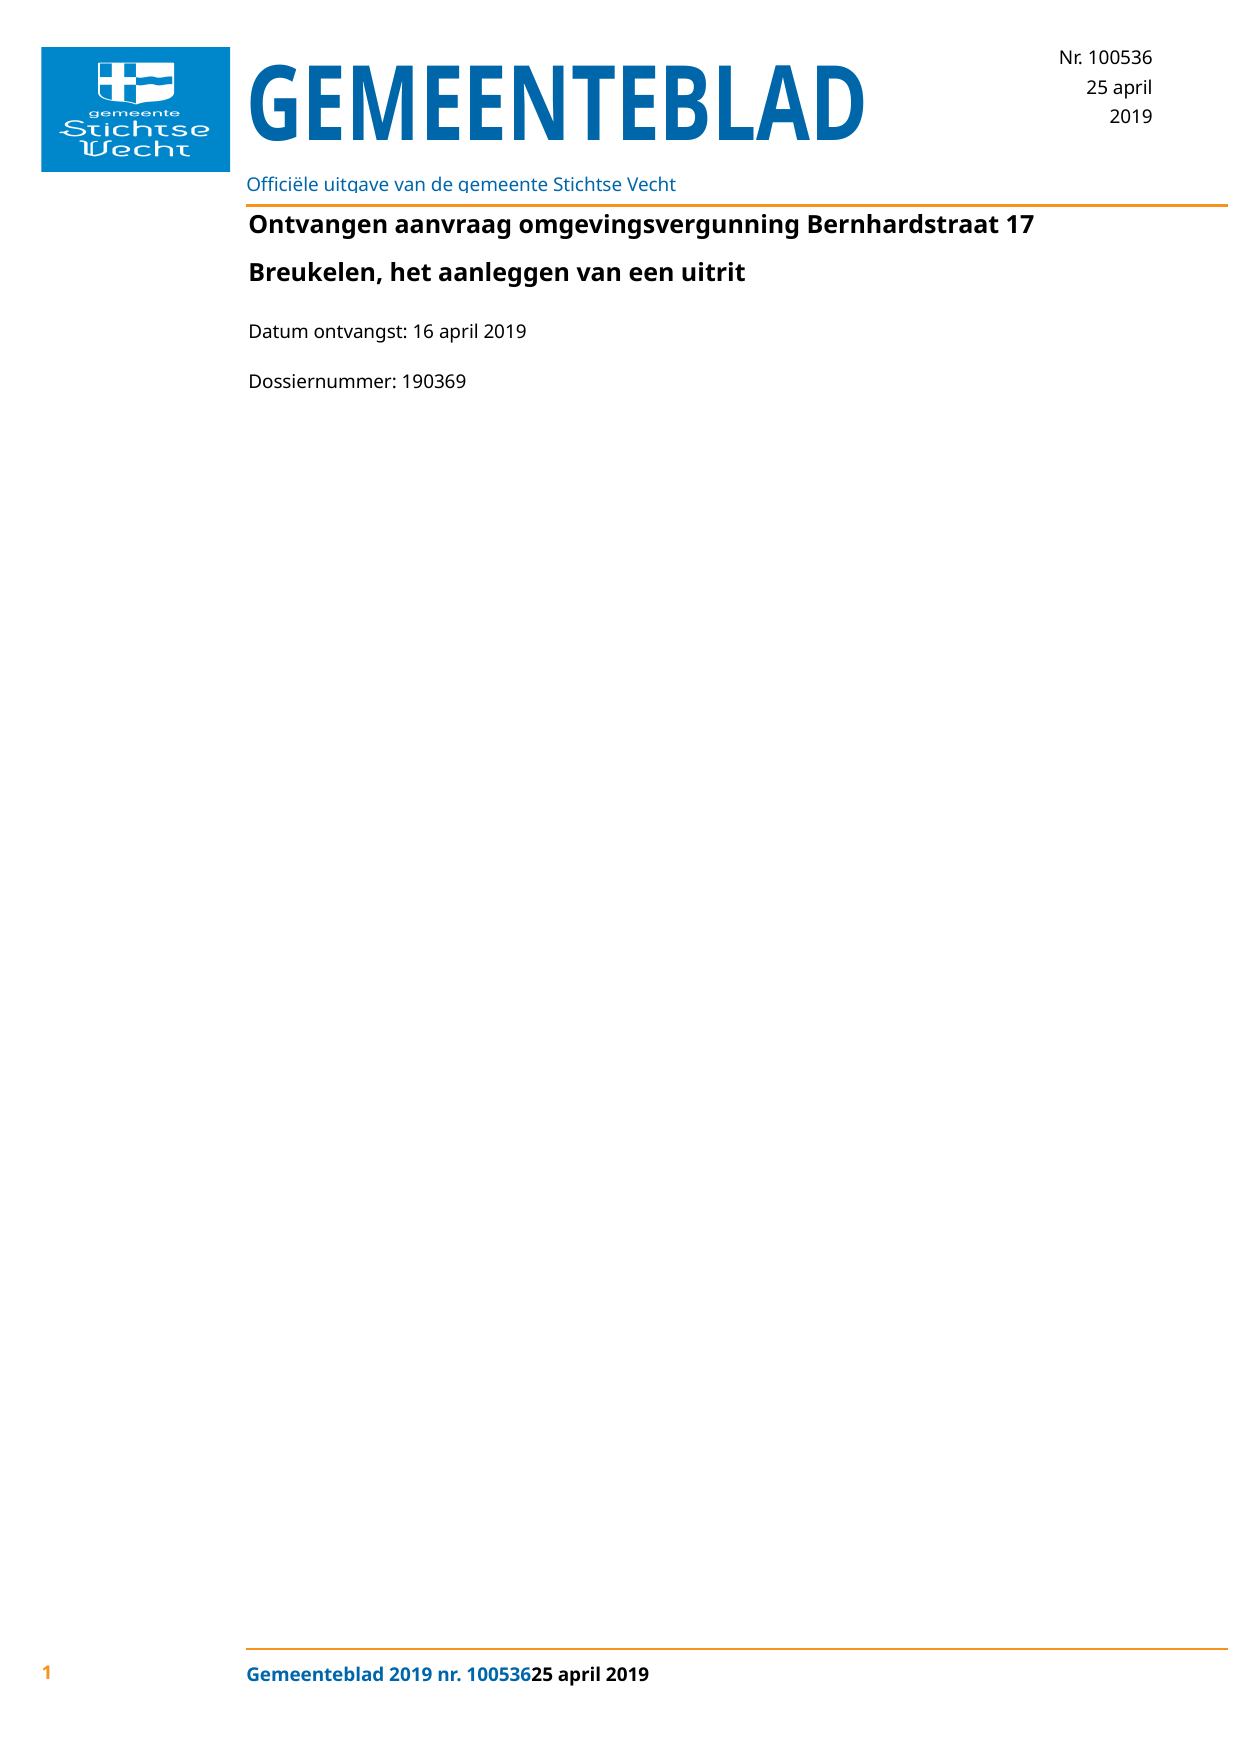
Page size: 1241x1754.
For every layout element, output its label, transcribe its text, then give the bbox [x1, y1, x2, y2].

text Dossiernummer: 190369 [248, 368, 1152, 394]
picture [137, 63, 174, 103]
text Datum ontvangst: 16 april 2019 [248, 318, 1152, 344]
picture [99, 63, 135, 101]
text Ontvangen aanvraag omgevingsvergunning Bernhardstraat 17 Breukelen, het aanleggen van een uitrit [248, 207, 1152, 288]
